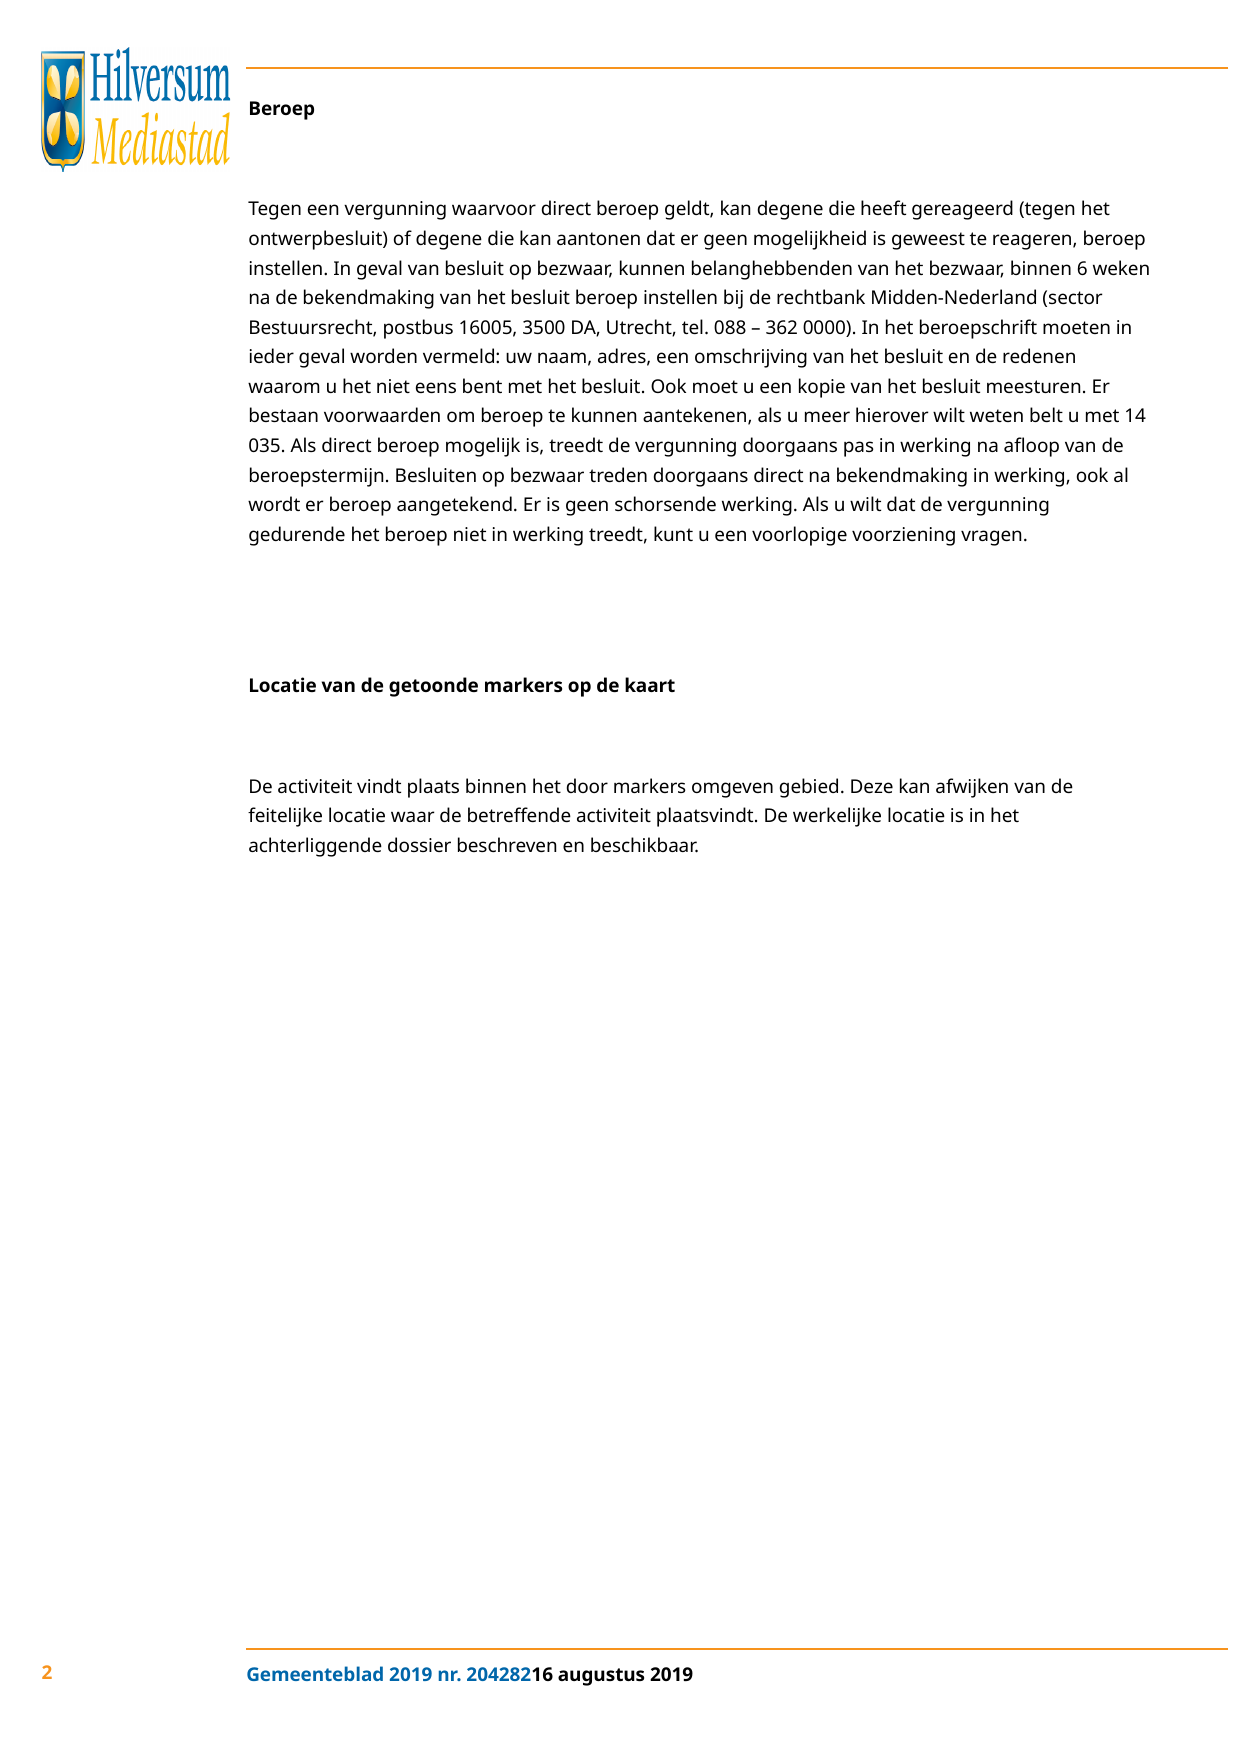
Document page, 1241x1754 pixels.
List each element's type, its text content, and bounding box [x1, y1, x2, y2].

text Tegen een vergunning waarvoor direct beroep geldt, kan degene die heeft gereageerd (tegen het ontwerpbesluit) of degene die kan aantonen dat er geen mogelijkheid is geweest te reageren, beroep instellen. In geval van besluit op bezwaar, kunnen belanghebbenden van het bezwaar, binnen 6 weken na de bekendmaking van het besluit beroep instellen bij de rechtbank Midden-Nederland (sector Bestuursrecht, postbus 16005, 3500 DA, Utrecht, tel. 088 – 362 0000). In het beroepschrift moeten in ieder geval worden vermeld: uw naam, adres, een omschrijving van het besluit en de redenen waarom u het niet eens bent met het besluit. Ook moet u een kopie van het besluit meesturen. Er bestaan voorwaarden om beroep te kunnen aantekenen, als u meer hierover wilt weten belt u met 14 035. Als direct beroep mogelijk is, treedt de vergunning doorgaans pas in werking na afloop van de beroepstermijn. Besluiten op bezwaar treden doorgaans direct na bekendmaking in werking, ook al wordt er beroep aangetekend. Er is geen schorsende werking. Als u wilt dat de vergunning gedurende het beroep niet in werking treedt, kunt u een voorlopige voorziening vragen. [248, 196, 1152, 547]
text De activiteit vindt plaats binnen het door markers omgeven gebied. Deze kan afwijken van de feitelijke locatie waar de betreffende activiteit plaatsvindt. De werkelijke locatie is in het achterliggende dossier beschreven en beschikbaar. [248, 773, 1152, 858]
text Beroep [248, 95, 1152, 121]
picture [41, 47, 231, 172]
text Locatie van de getoonde markers op de kaart [248, 672, 1152, 698]
